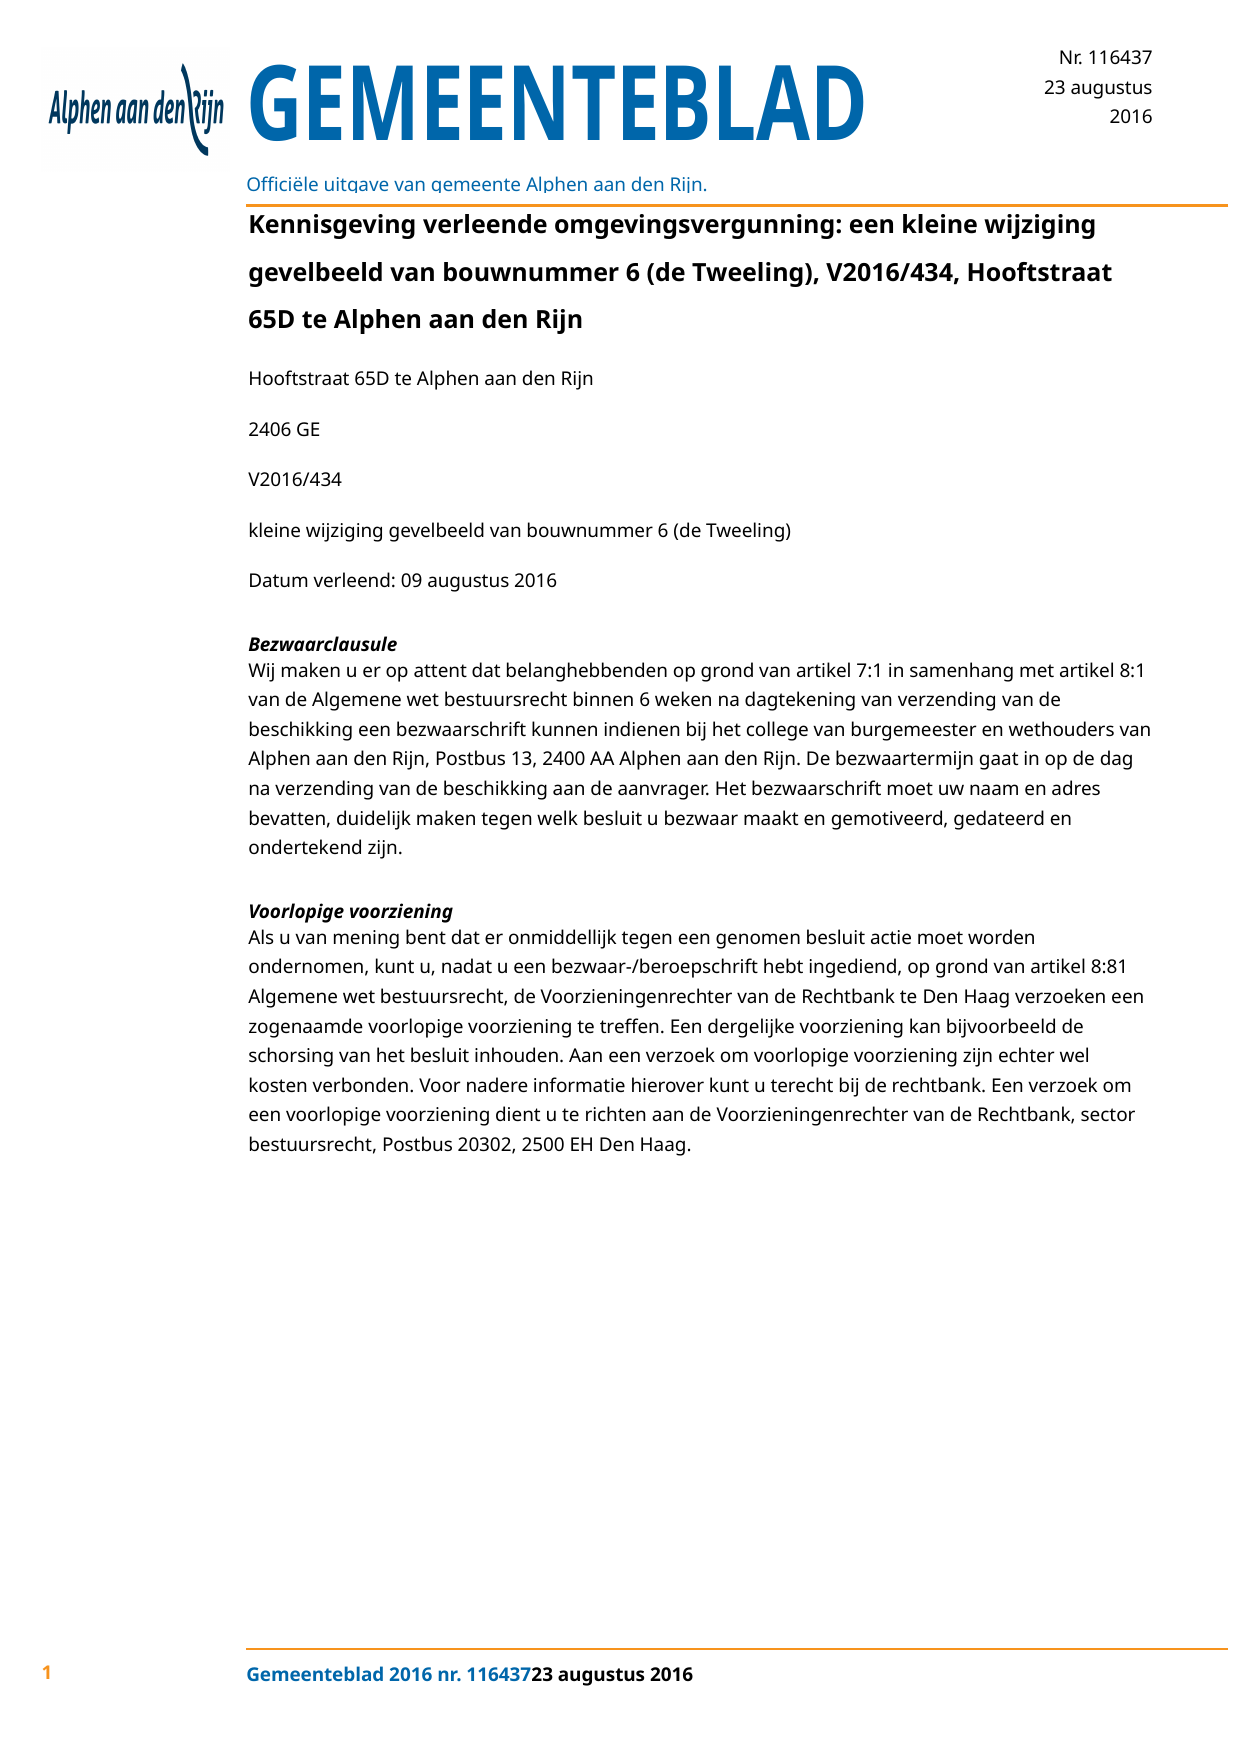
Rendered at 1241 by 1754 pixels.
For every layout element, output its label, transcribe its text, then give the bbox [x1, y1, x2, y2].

text Als u van mening bent dat er onmiddellijk tegen een genomen besluit actie moet worden ondernomen, kunt u, nadat u een bezwaar-/beroepschrift hebt ingediend, op grond van artikel 8:81 Algemene wet bestuursrecht, de Voorzieningenrechter van de Rechtbank te Den Haag verzoeken een zogenaamde voorlopige voorziening te treffen. Een dergelijke voorziening kan bijvoorbeeld de schorsing van het besluit inhouden. Aan een verzoek om voorlopige voorziening zijn echter wel kosten verbonden. Voor nadere informatie hierover kunt u terecht bij de rechtbank. Een verzoek om een voorlopige voorziening dient u te richten aan de Voorzieningenrechter van de Rechtbank, sector bestuursrecht, Postbus 20302, 2500 EH Den Haag. [248, 924, 1152, 1157]
text Kennisgeving verleende omgevingsvergunning: een kleine wijziging gevelbeeld van bouwnummer 6 (de Tweeling), V2016/434, Hooftstraat 65D te Alphen aan den Rijn [248, 207, 1152, 336]
text Wij maken u er op attent dat belanghebbenden op grond van artikel 7:1 in samenhang met artikel 8:1 van de Algemene wet bestuursrecht binnen 6 weken na dagtekening van verzending van de beschikking een bezwaarschrift kunnen indienen bij het college van burgemeester en wethouders van Alphen aan den Rijn, Postbus 13, 2400 AA Alphen aan den Rijn. De bezwaartermijn gaat in op de dag na verzending van de beschikking aan de aanvrager. Het bezwaarschrift moet uw naam en adres bevatten, duidelijk maken tegen welk besluit u bezwaar maakt en gemotiveerd, gedateerd en ondertekend zijn. [248, 657, 1152, 860]
picture [41, 47, 231, 172]
text kleine wijziging gevelbeeld van bouwnummer 6 (de Tweeling) [248, 517, 1152, 542]
text Hooftstraat 65D te Alphen aan den Rijn [248, 366, 1152, 391]
text Bezwaarclausule [248, 631, 1152, 657]
text 2406 GE [248, 416, 1152, 442]
text V2016/434 [248, 466, 1152, 492]
text Datum verleend: 09 augustus 2016 [248, 567, 1152, 593]
text Voorlopige voorziening [248, 898, 1152, 924]
